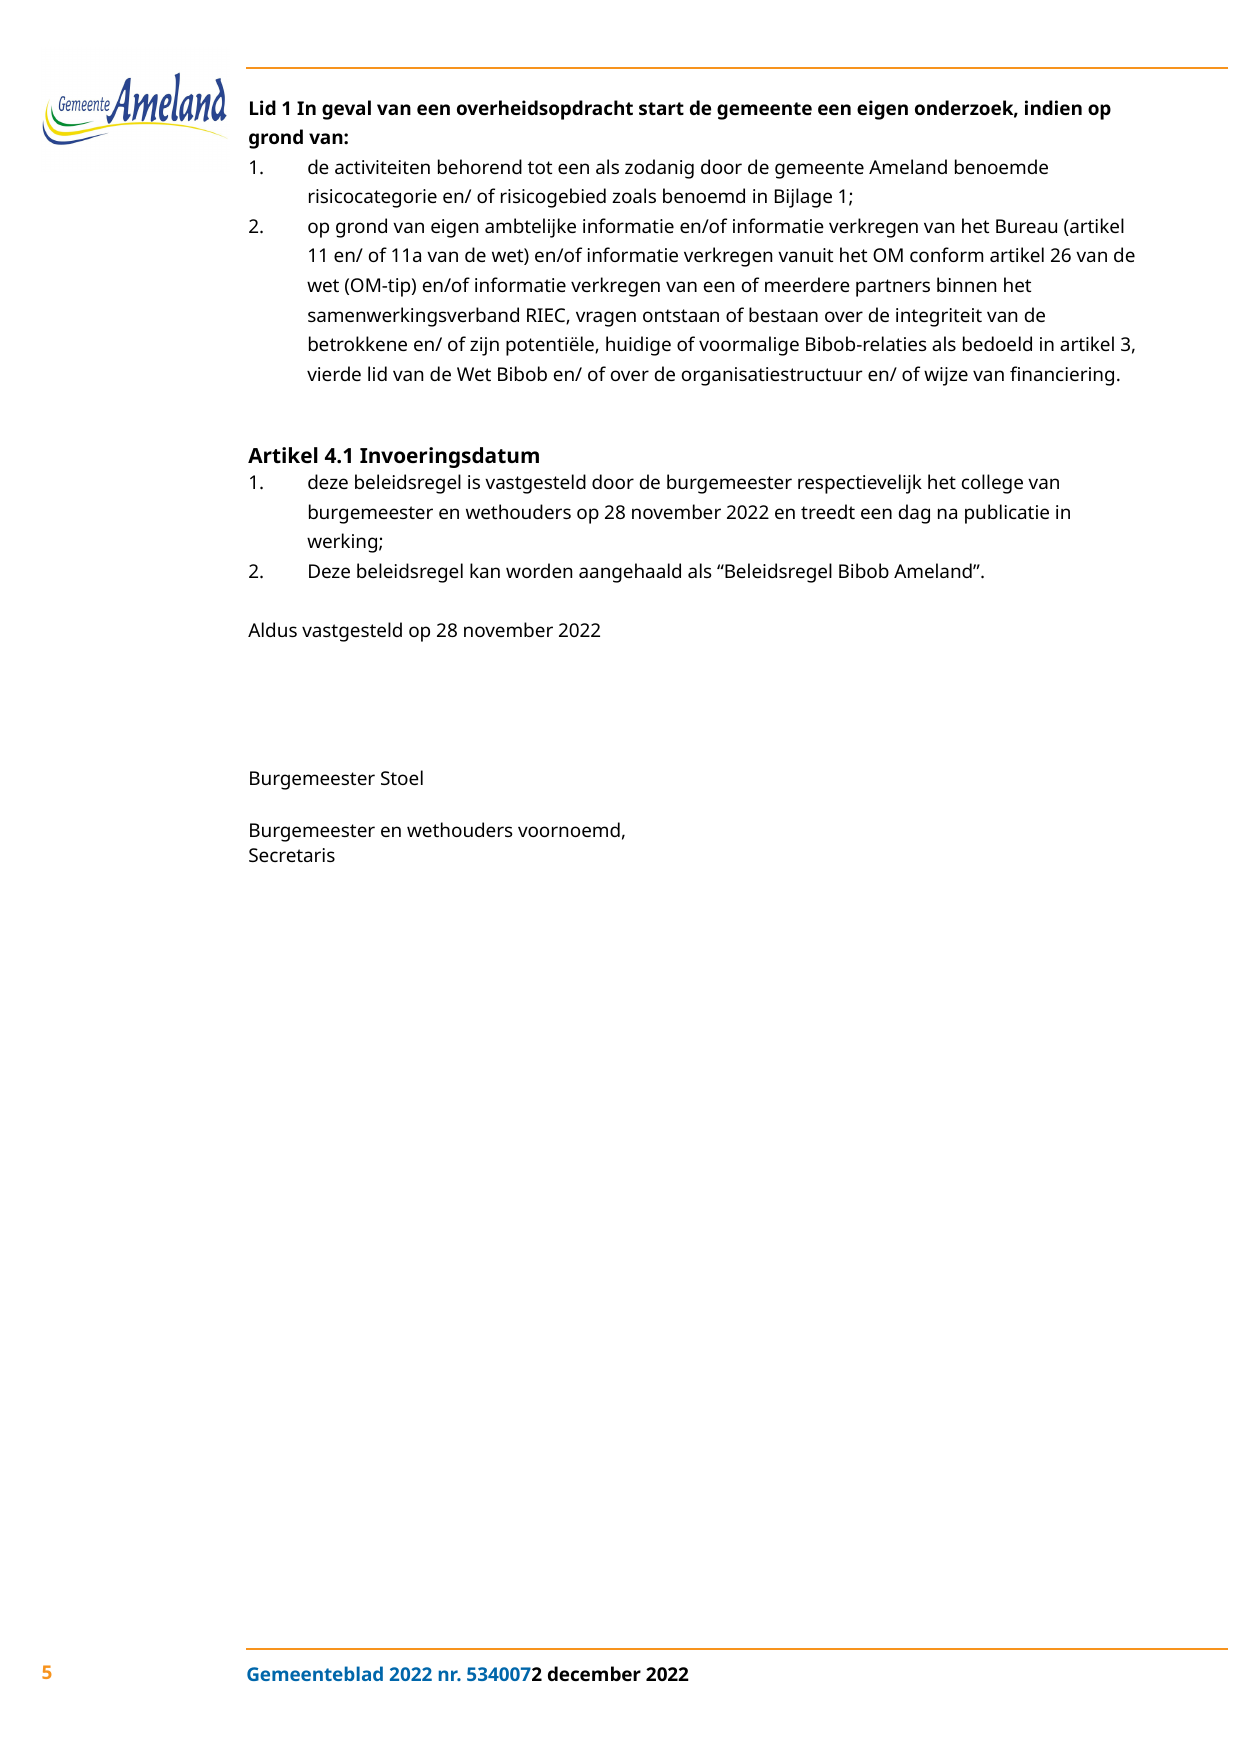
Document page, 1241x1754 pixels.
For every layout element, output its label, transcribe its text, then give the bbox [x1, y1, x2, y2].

picture [41, 47, 231, 172]
text Aldus vastgesteld op 28 november 2022 [248, 617, 1152, 643]
text Burgemeester en wethouders voornoemd, [248, 817, 1152, 842]
list op grond van eigen ambtelijke informatie en/of informatie verkregen van het Bureau (artikel 11 en/ of 11a van de wet) en/of informatie verkregen vanuit het OM conform artikel 26 van de wet (OM-tip) en/of informatie verkregen van een of meerdere partners binnen het samenwerkingsverband RIEC, vragen ontstaan of bestaan over de integriteit van de betrokkene en/ of zijn potentiële, huidige of voormalige Bibob-relaties als bedoeld in artikel 3, vierde lid van de Wet Bibob en/ of over de organisatiestructuur en/ of wijze van financiering. [248, 213, 1152, 387]
list deze beleidsregel is vastgesteld door de burgemeester respectievelijk het college van burgemeester en wethouders op 28 november 2022 en treedt een dag na publicatie in werking; [248, 469, 1152, 554]
list de activiteiten behorend tot een als zodanig door de gemeente Ameland benoemde risicocategorie en/ of risicogebied zoals benoemd in Bijlage 1; [248, 154, 1152, 209]
text Burgemeester Stoel [248, 765, 1152, 791]
text Artikel 4.1 Invoeringsdatum [248, 441, 1152, 469]
list Deze beleidsregel kan worden aangehaald als “Beleidsregel Bibob Ameland”. [248, 558, 1152, 584]
text Lid 1 In geval van een overheidsopdracht start de gemeente een eigen onderzoek, indien op grond van: [248, 95, 1152, 150]
text Secretaris [248, 842, 1152, 868]
